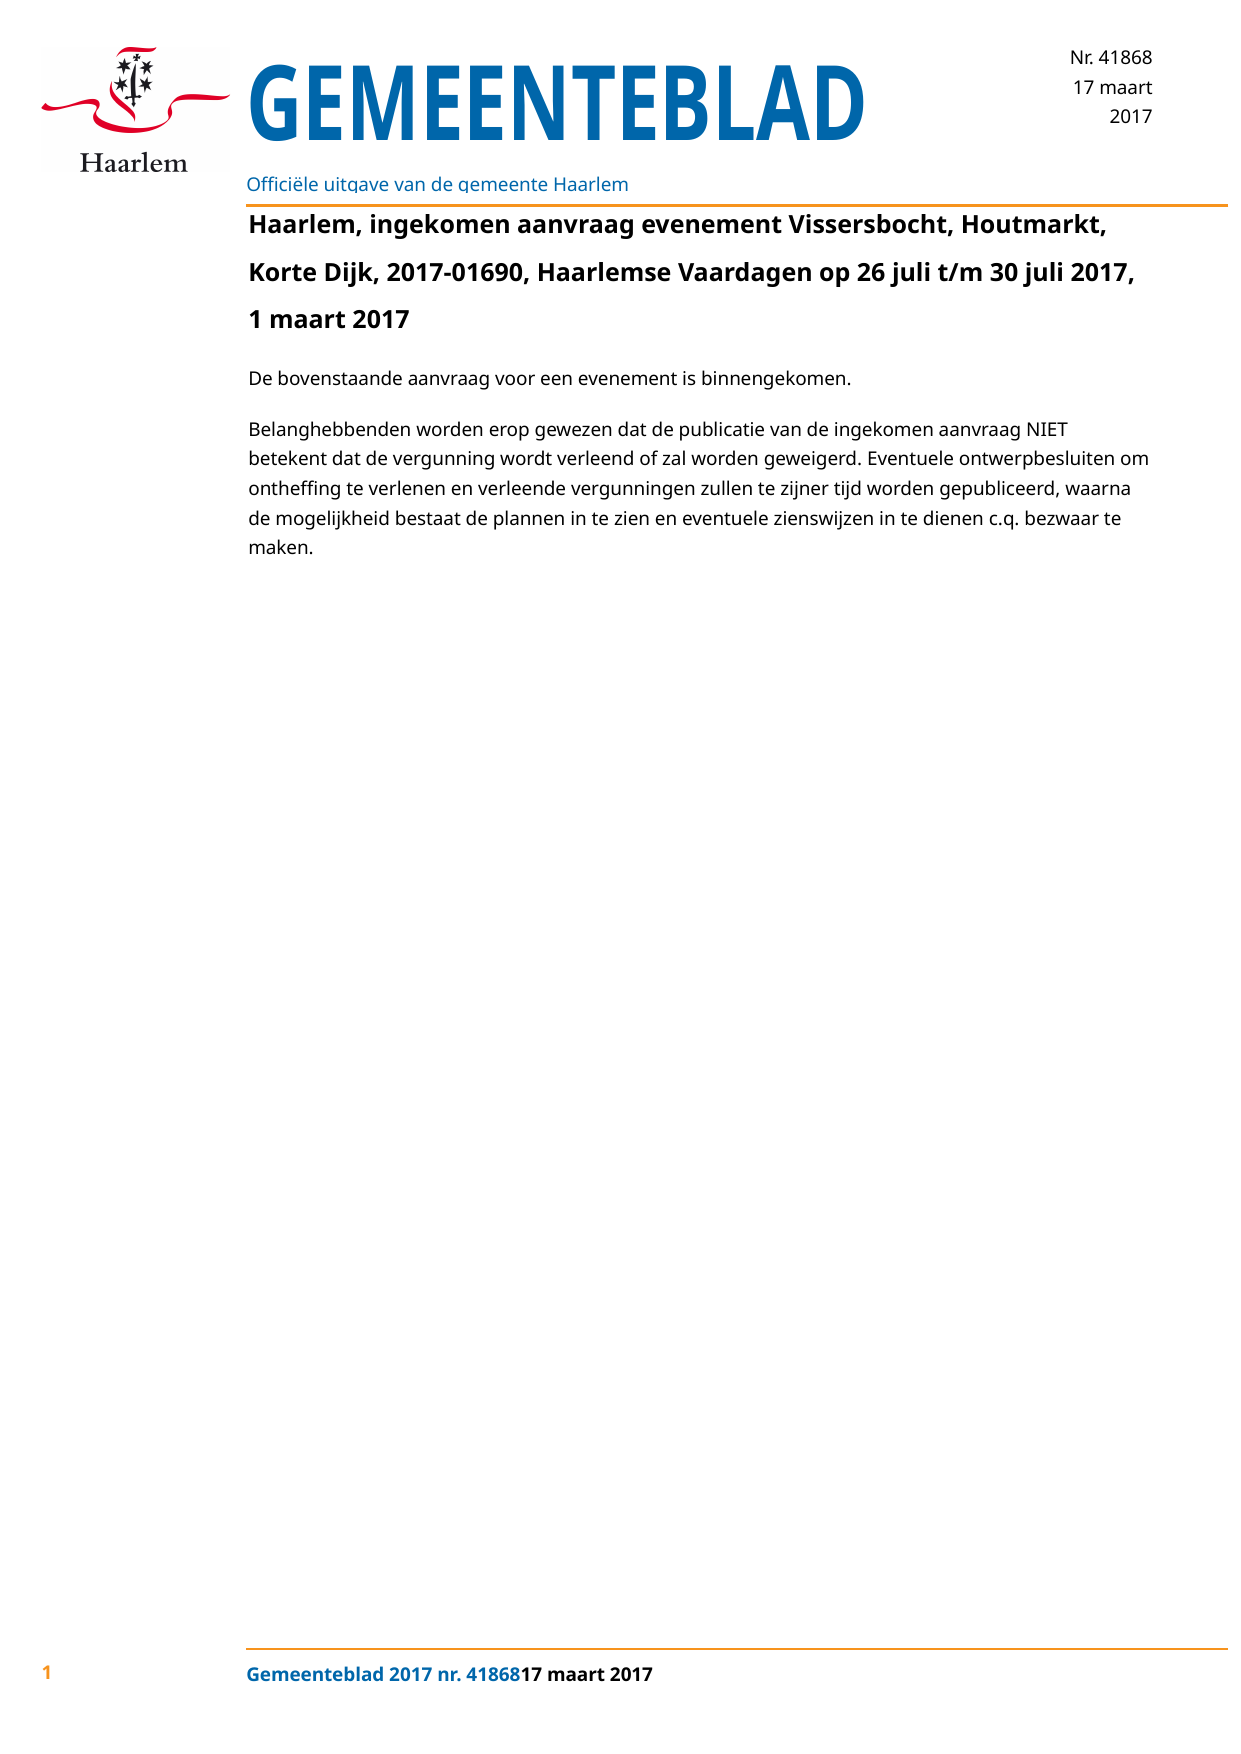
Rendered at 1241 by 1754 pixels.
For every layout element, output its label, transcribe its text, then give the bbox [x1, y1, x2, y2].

text De bovenstaande aanvraag voor een evenement is binnengekomen. [248, 366, 1152, 391]
picture [41, 47, 231, 172]
text Belanghebbenden worden erop gewezen dat de publicatie van de ingekomen aanvraag NIET betekent dat de vergunning wordt verleend of zal worden geweigerd. Eventuele ontwerpbesluiten om ontheffing te verlenen en verleende vergunningen zullen te zijner tijd worden gepubliceerd, waarna de mogelijkheid bestaat de plannen in te zien en eventuele zienswijzen in te dienen c.q. bezwaar te maken. [248, 416, 1152, 560]
text Haarlem, ingekomen aanvraag evenement Vissersbocht, Houtmarkt, Korte Dijk, 2017-01690, Haarlemse Vaardagen op 26 juli t/m 30 juli 2017, 1 maart 2017 [248, 207, 1152, 336]
